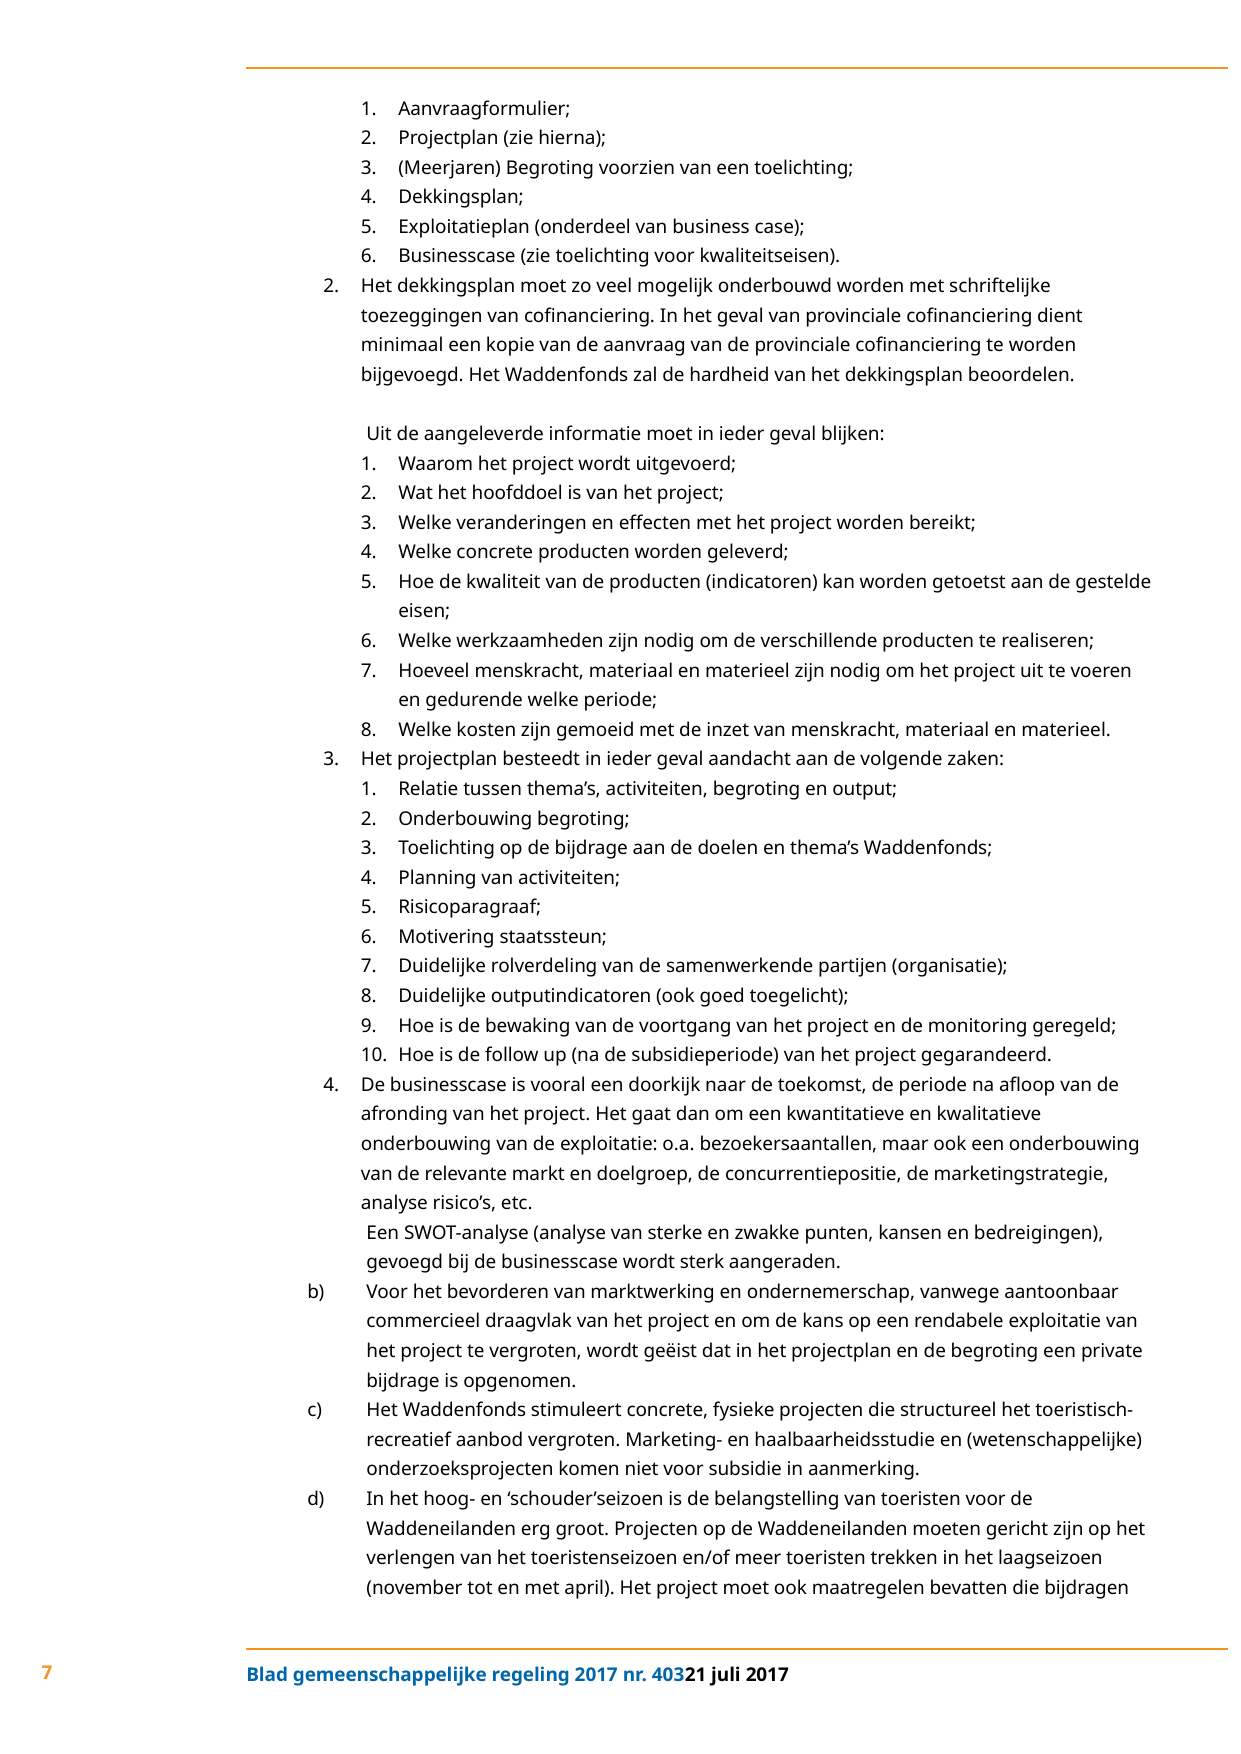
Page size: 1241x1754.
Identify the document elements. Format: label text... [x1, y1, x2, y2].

list Risicoparagraaf; [361, 893, 1152, 919]
list Dekkingsplan; [361, 183, 1152, 209]
list Welke kosten zijn gemoeid met de inzet van menskracht, materiaal en materieel. [361, 716, 1152, 742]
list Voor het bevorderen van marktwerking en ondernemerschap, vanwege aantoonbaar commercieel draagvlak van het project en om de kans op een rendabele exploitatie van het project te vergroten, wordt geëist dat in het projectplan en de begroting een private bijdrage is opgenomen. [307, 1278, 1152, 1393]
list Businesscase (zie toelichting voor kwaliteitseisen). [361, 243, 1152, 268]
list Motivering staatssteun; [361, 923, 1152, 949]
list (Meerjaren) Begroting voorzien van een toelichting; [361, 154, 1152, 180]
list De businesscase is vooral een doorkijk naar de toekomst, de periode na afloop van de afronding van het project. Het gaat dan om een kwantitatieve en kwalitatieve onderbouwing van de exploitatie: o.a. bezoekersaantallen, maar ook een onderbouwing van de relevante markt en doelgroep, de concurrentiepositie, de marketingstrategie, analyse risico’s, etc. [323, 1071, 1152, 1215]
list Uit de aangeleverde informatie moet in ieder geval blijken: [307, 420, 1152, 446]
list Duidelijke rolverdeling van de samenwerkende partijen (organisatie); [361, 953, 1152, 978]
list Een SWOT-analyse (analyse van sterke en zwakke punten, kansen en bedreigingen), gevoegd bij de businesscase wordt sterk aangeraden. [307, 1219, 1152, 1274]
list Het dekkingsplan moet zo veel mogelijk onderbouwd worden met schriftelijke toezeggingen van cofinanciering. In het geval van provinciale cofinanciering dient minimaal een kopie van de aanvraag van de provinciale cofinanciering te worden bijgevoegd. Het Waddenfonds zal de hardheid van het dekkingsplan beoordelen. [323, 272, 1152, 387]
list Het Waddenfonds stimuleert concrete, fysieke projecten die structureel het toeristisch- recreatief aanbod vergroten. Marketing- en haalbaarheidsstudie en (wetenschappelijke) onderzoeksprojecten komen niet voor subsidie in aanmerking. [307, 1396, 1152, 1481]
list Exploitatieplan (onderdeel van business case); [361, 213, 1152, 239]
list Relatie tussen thema’s, activiteiten, begroting en output; [361, 775, 1152, 801]
list Hoe is de follow up (na de subsidieperiode) van het project gegarandeerd. [361, 1041, 1152, 1067]
list In het hoog- en ‘schouder’seizoen is de belangstelling van toeristen voor de Waddeneilanden erg groot. Projecten op de Waddeneilanden moeten gericht zijn op het verlengen van het toeristenseizoen en/of meer toeristen trekken in het laagseizoen (november tot en met april). Het project moet ook maatregelen bevatten die bijdragen [307, 1485, 1152, 1600]
list Welke veranderingen en effecten met het project worden bereikt; [361, 509, 1152, 535]
list Planning van activiteiten; [361, 864, 1152, 890]
list Hoeveel menskracht, materiaal en materieel zijn nodig om het project uit te voeren en gedurende welke periode; [361, 657, 1152, 712]
list Duidelijke outputindicatoren (ook goed toegelicht); [361, 982, 1152, 1008]
list Aanvraagformulier; [361, 95, 1152, 121]
list Wat het hoofddoel is van het project; [361, 479, 1152, 505]
list Projectplan (zie hierna); [361, 124, 1152, 150]
list Welke concrete producten worden geleverd; [361, 538, 1152, 564]
list Het projectplan besteedt in ieder geval aandacht aan de volgende zaken: [323, 746, 1152, 771]
list Hoe is de bewaking van de voortgang van het project en de monitoring geregeld; [361, 1012, 1152, 1038]
picture [41, 47, 231, 172]
list Onderbouwing begroting; [361, 805, 1152, 831]
list Hoe de kwaliteit van de producten (indicatoren) kan worden getoetst aan de gestelde eisen; [361, 568, 1152, 623]
list Waarom het project wordt uitgevoerd; [361, 450, 1152, 476]
list Welke werkzaamheden zijn nodig om de verschillende producten te realiseren; [361, 627, 1152, 653]
list Toelichting op de bijdrage aan de doelen en thema’s Waddenfonds; [361, 834, 1152, 860]
